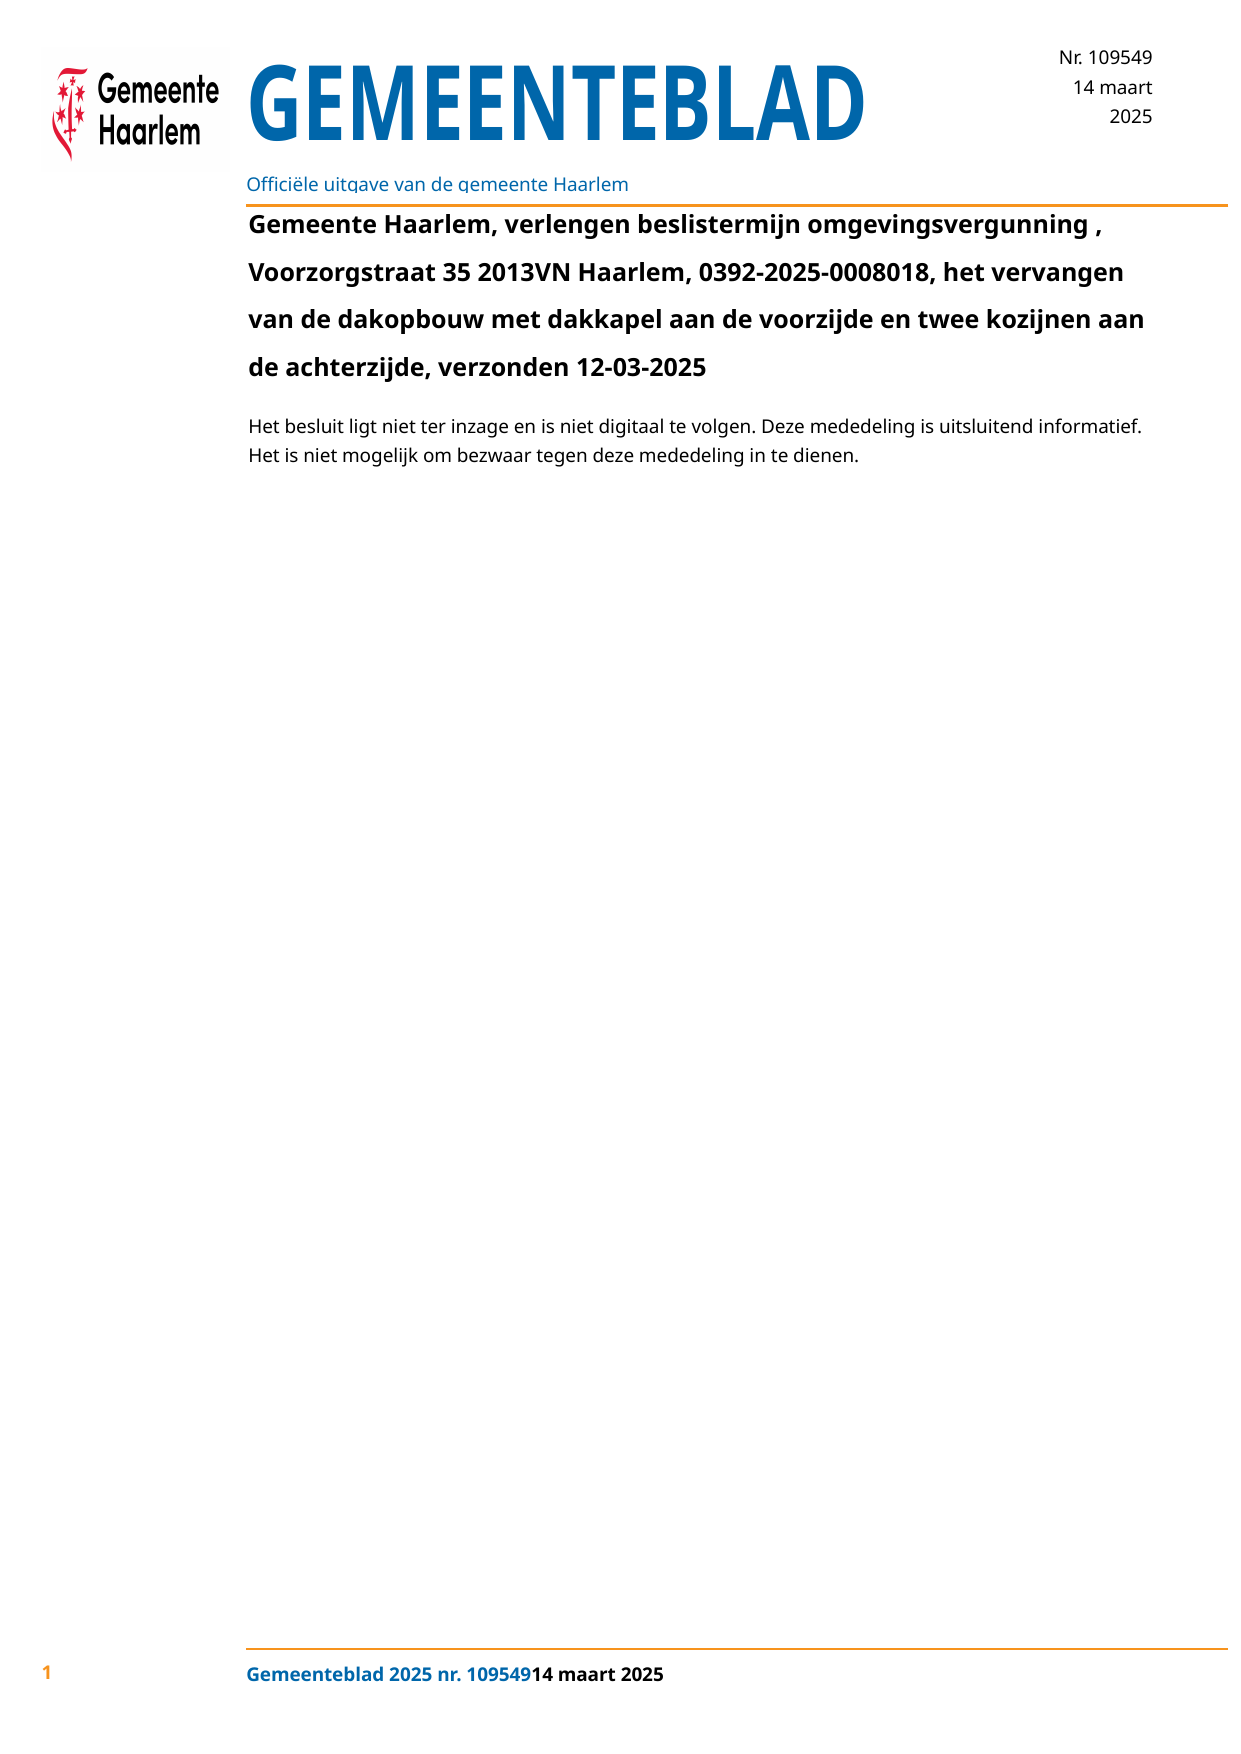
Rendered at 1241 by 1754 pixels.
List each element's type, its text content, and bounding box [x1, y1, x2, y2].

text Gemeente Haarlem, verlengen beslistermijn omgevingsvergunning , Voorzorgstraat 35 2013VN Haarlem, 0392-2025-0008018, het vervangen van de dakopbouw met dakkapel aan de voorzijde en twee kozijnen aan de achterzijde, verzonden 12-03-2025 [248, 207, 1152, 384]
picture [41, 47, 231, 172]
text Het besluit ligt niet ter inzage en is niet digitaal te volgen. Deze mededeling is uitsluitend informatief. Het is niet mogelijk om bezwaar tegen deze mededeling in te dienen. [248, 413, 1152, 468]
